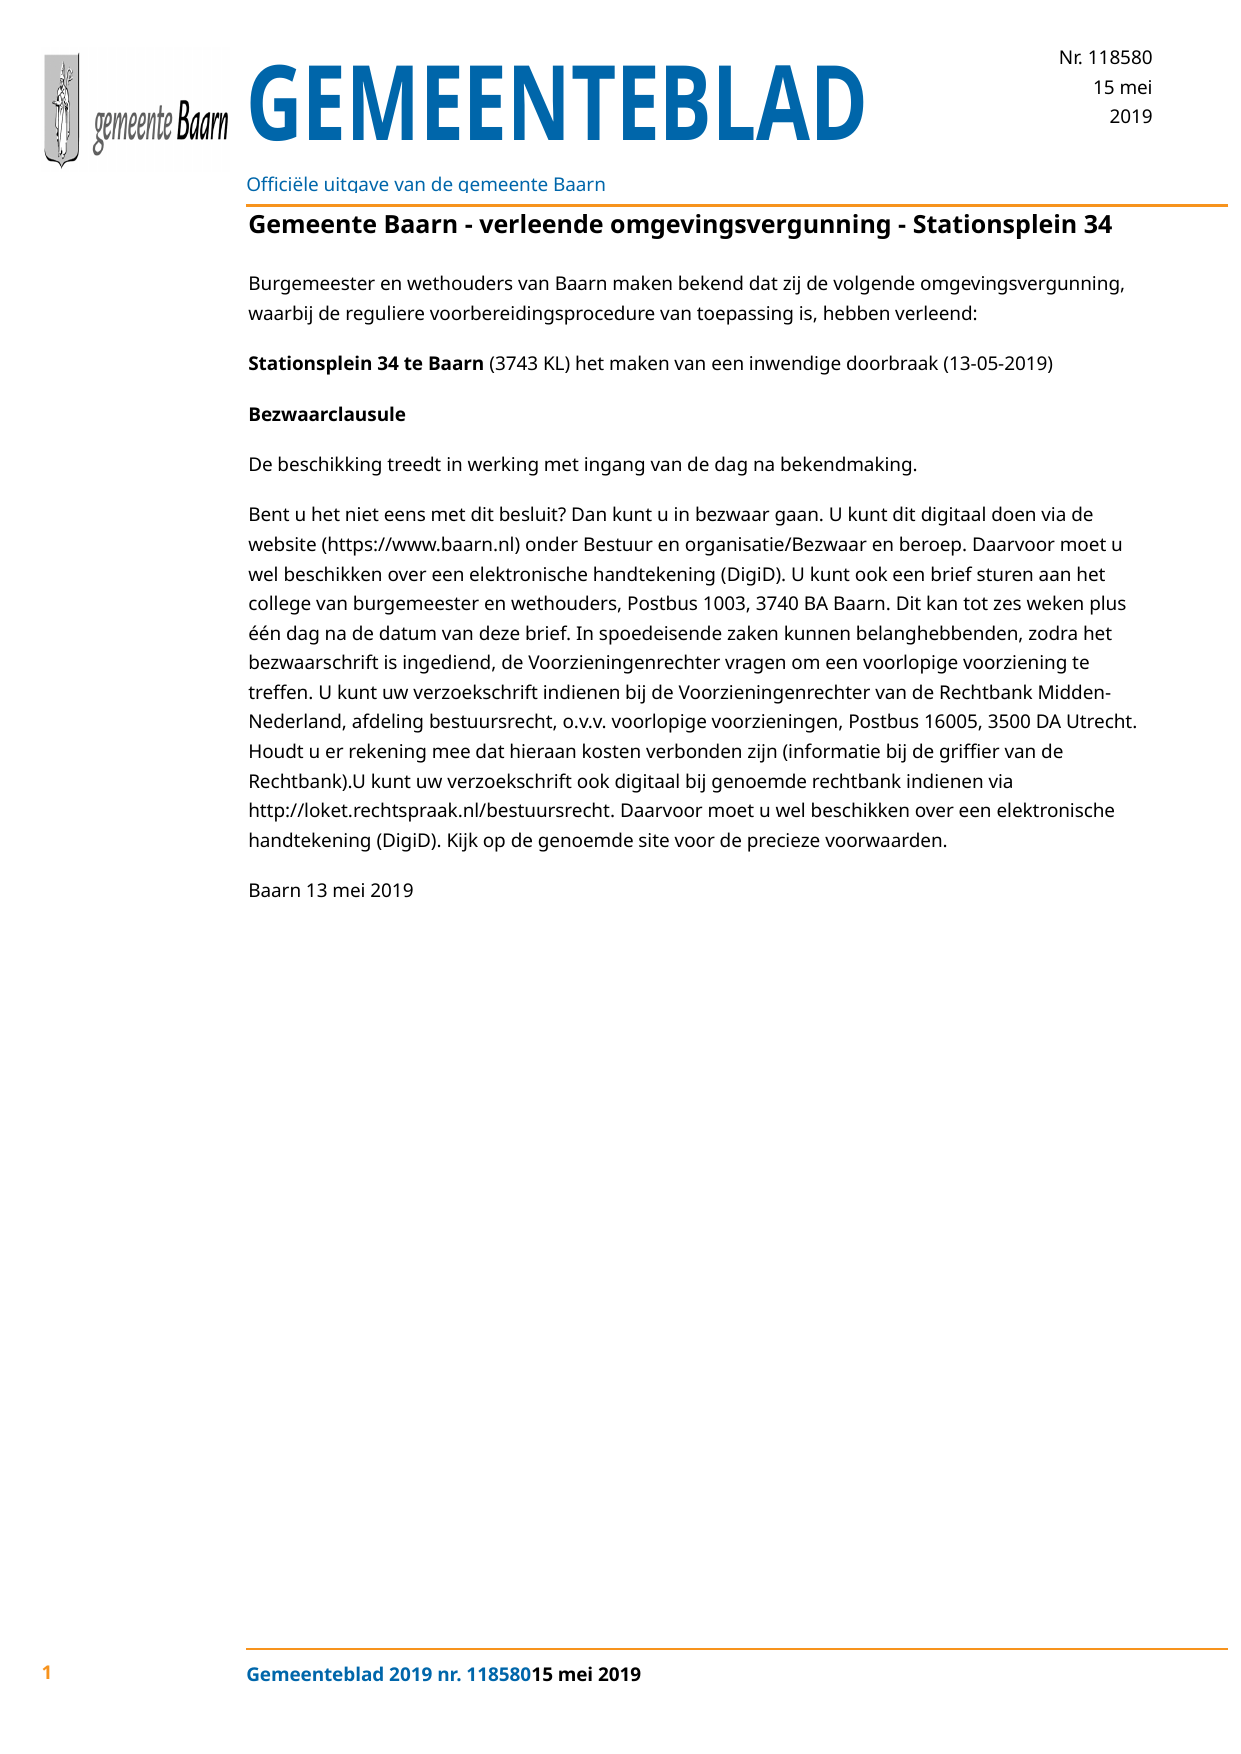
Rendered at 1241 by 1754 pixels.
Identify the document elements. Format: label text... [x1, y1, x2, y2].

text De beschikking treedt in werking met ingang van de dag na bekendmaking. [248, 451, 1152, 477]
picture [41, 47, 231, 172]
text Bent u het niet eens met dit besluit? Dan kunt u in bezwaar gaan. U kunt dit digitaal doen via de website (https://www.baarn.nl) onder Bestuur en organisatie/Bezwaar en beroep. Daarvoor moet u wel beschikken over een elektronische handtekening (DigiD). U kunt ook een brief sturen aan het college van burgemeester en wethouders, Postbus 1003, 3740 BA Baarn. Dit kan tot zes weken plus één dag na de datum van deze brief. In spoedeisende zaken kunnen belanghebbenden, zodra het bezwaarschrift is ingediend, de Voorzieningenrechter vragen om een voorlopige voorziening te treffen. U kunt uw verzoekschrift indienen bij de Voorzieningenrechter van de Rechtbank Midden-Nederland, afdeling bestuursrecht, o.v.v. voorlopige voorzieningen, Postbus 16005, 3500 DA Utrecht. Houdt u er rekening mee dat hieraan kosten verbonden zijn (informatie bij de griffier van de Rechtbank).U kunt uw verzoekschrift ook digitaal bij genoemde rechtbank indienen via http://loket.rechtspraak.nl/bestuursrecht. Daarvoor moet u wel beschikken over een elektronische handtekening (DigiD). Kijk op de genoemde site voor de precieze voorwaarden. [248, 502, 1152, 853]
text Burgemeester en wethouders van Baarn maken bekend dat zij de volgende omgevingsvergunning, waarbij de reguliere voorbereidingsprocedure van toepassing is, hebben verleend: [248, 270, 1152, 326]
text Baarn 13 mei 2019 [248, 877, 1152, 903]
text Stationsplein 34 te Baarn (3743 KL) het maken van een inwendige doorbraak (13-05-2019) [248, 350, 1152, 376]
text Bezwaarclausule [248, 401, 1152, 426]
text Gemeente Baarn - verleende omgevingsvergunning - Stationsplein 34 [248, 207, 1152, 241]
